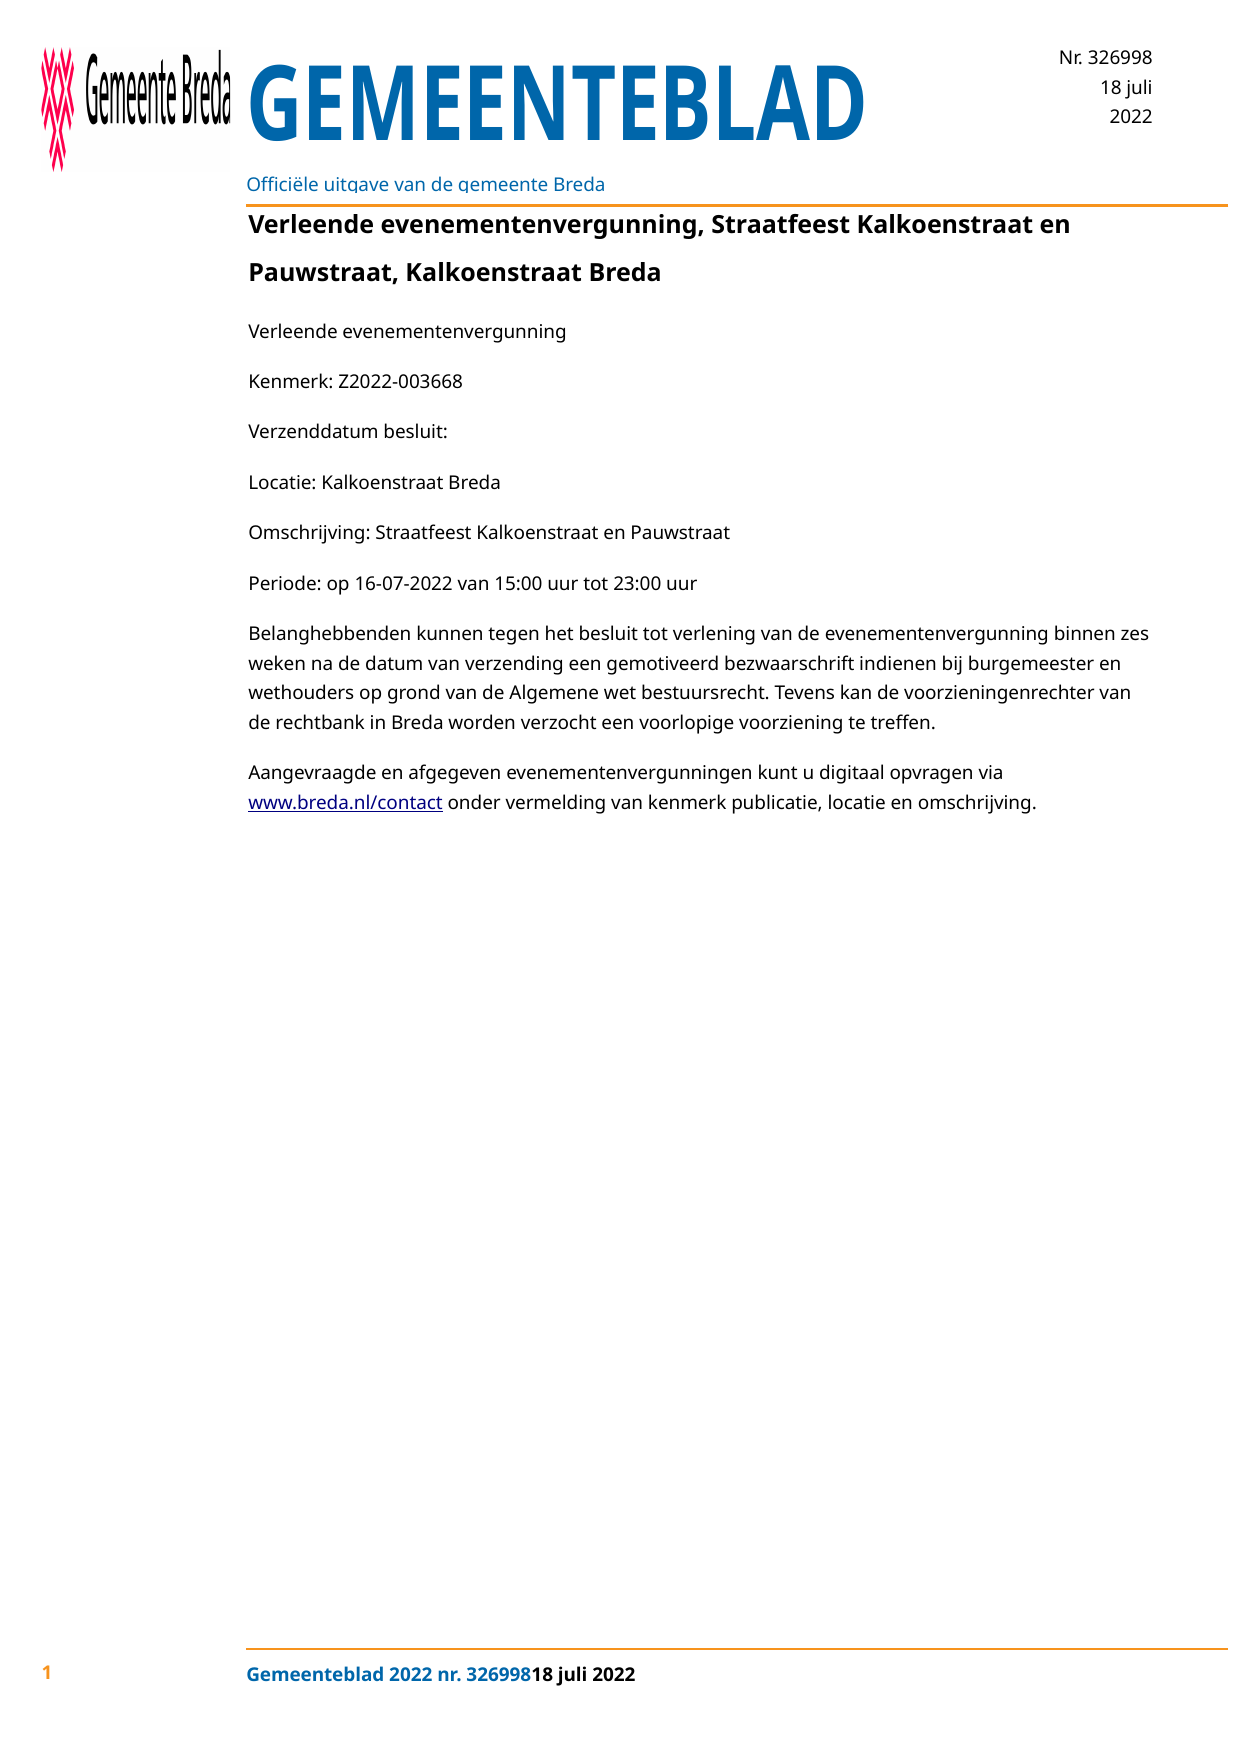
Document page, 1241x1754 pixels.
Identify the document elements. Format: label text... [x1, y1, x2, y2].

picture [41, 47, 231, 172]
text Verleende evenementenvergunning, Straatfeest Kalkoenstraat en Pauwstraat, Kalkoenstraat Breda [248, 207, 1152, 288]
text Belanghebbenden kunnen tegen het besluit tot verlening van de evenementenvergunning binnen zes weken na de datum van verzending een gemotiveerd bezwaarschrift indienen bij burgemeester en wethouders op grond van de Algemene wet bestuursrecht. Tevens kan de voorzieningenrechter van de rechtbank in Breda worden verzocht een voorlopige voorziening te treffen. [248, 620, 1152, 735]
text Periode: op 16-07-2022 van 15:00 uur tot 23:00 uur [248, 570, 1152, 596]
text Kenmerk: Z2022-003668 [248, 368, 1152, 394]
text Omschrijving: Straatfeest Kalkoenstraat en Pauwstraat [248, 519, 1152, 545]
text Verleende evenementenvergunning [248, 318, 1152, 344]
text Verzenddatum besluit: [248, 419, 1152, 444]
text Locatie: Kalkoenstraat Breda [248, 469, 1152, 495]
text Aangevraagde en afgegeven evenementenvergunningen kunt u digitaal opvragen via www.breda.nl/contact onder vermelding van kenmerk publicatie, locatie en omschrijving. [248, 759, 1152, 815]
